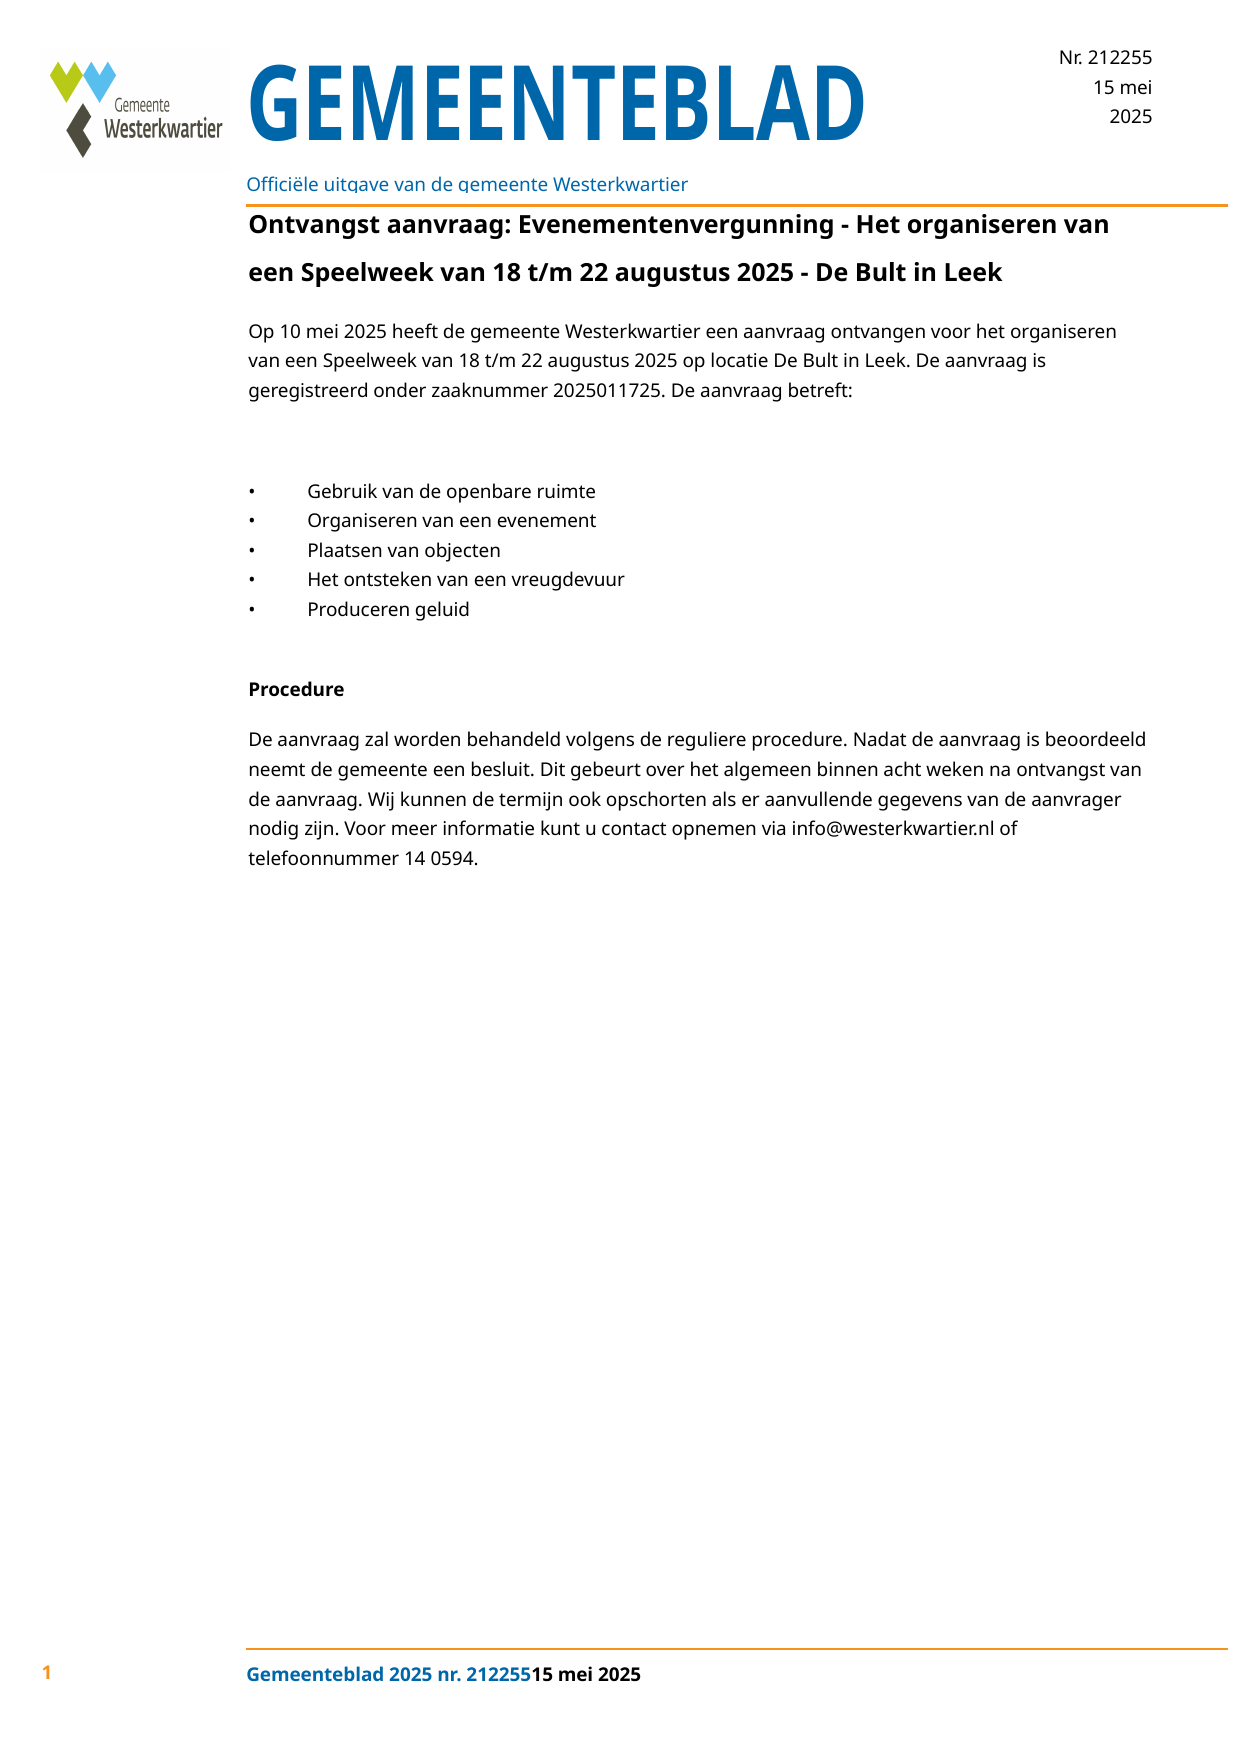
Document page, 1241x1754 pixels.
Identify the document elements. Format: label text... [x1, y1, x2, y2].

picture [41, 47, 231, 172]
text Ontvangst aanvraag: Evenementenvergunning - Het organiseren van een Speelweek van 18 t/m 22 augustus 2025 - De Bult in Leek [248, 207, 1152, 288]
text Op 10 mei 2025 heeft de gemeente Westerkwartier een aanvraag ontvangen voor het organiseren van een Speelweek van 18 t/m 22 augustus 2025 op locatie De Bult in Leek. De aanvraag is geregistreerd onder zaaknummer 2025011725. De aanvraag betreft: [248, 318, 1152, 403]
text De aanvraag zal worden behandeld volgens de reguliere procedure. Nadat de aanvraag is beoordeeld neemt de gemeente een besluit. Dit gebeurt over het algemeen binnen acht weken na ontvangst van de aanvraag. Wij kunnen de termijn ook opschorten als er aanvullende gegevens van de aanvrager nodig zijn. Voor meer informatie kunt u contact opnemen via info@westerkwartier.nl of telefoonnummer 14 0594. [248, 727, 1152, 871]
list Gebruik van de openbare ruimte [248, 478, 1152, 504]
list Het ontsteken van een vreugdevuur [248, 567, 1152, 592]
text Procedure [248, 676, 1152, 702]
list Produceren geluid [248, 596, 1152, 622]
list Organiseren van een evenement [248, 507, 1152, 533]
list Plaatsen van objecten [248, 537, 1152, 563]
